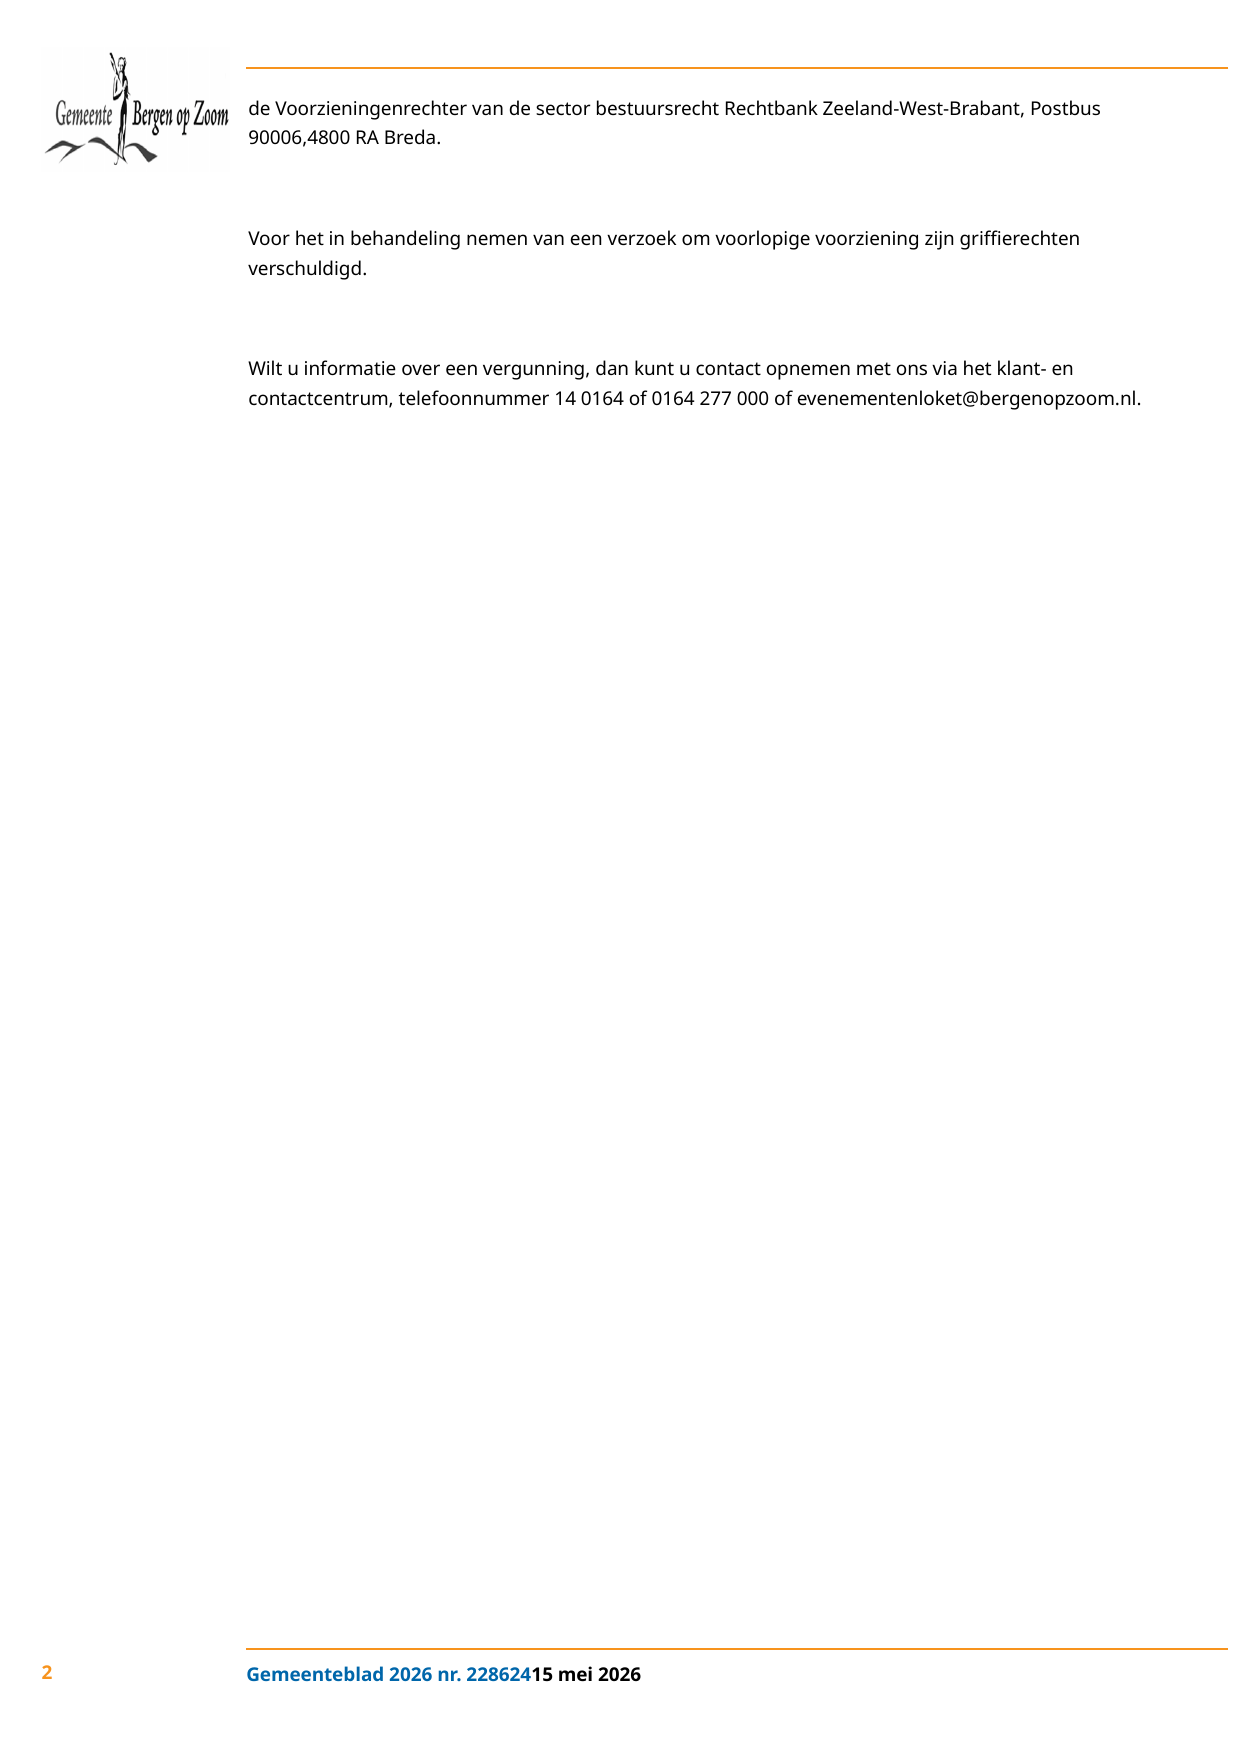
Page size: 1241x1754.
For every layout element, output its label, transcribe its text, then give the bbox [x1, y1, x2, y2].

text de Voorzieningenrechter van de sector bestuursrecht Rechtbank Zeeland-West-Brabant, Postbus 90006,4800 RA Breda. [248, 95, 1152, 150]
text Wilt u informatie over een vergunning, dan kunt u contact opnemen met ons via het klant- en contactcentrum, telefoonnummer 14 0164 of 0164 277 000 of evenementenloket@bergenopzoom.nl. [248, 356, 1152, 411]
text Voor het in behandeling nemen van een verzoek om voorlopige voorziening zijn griffierechten verschuldigd. [248, 225, 1152, 281]
picture [41, 47, 231, 172]
